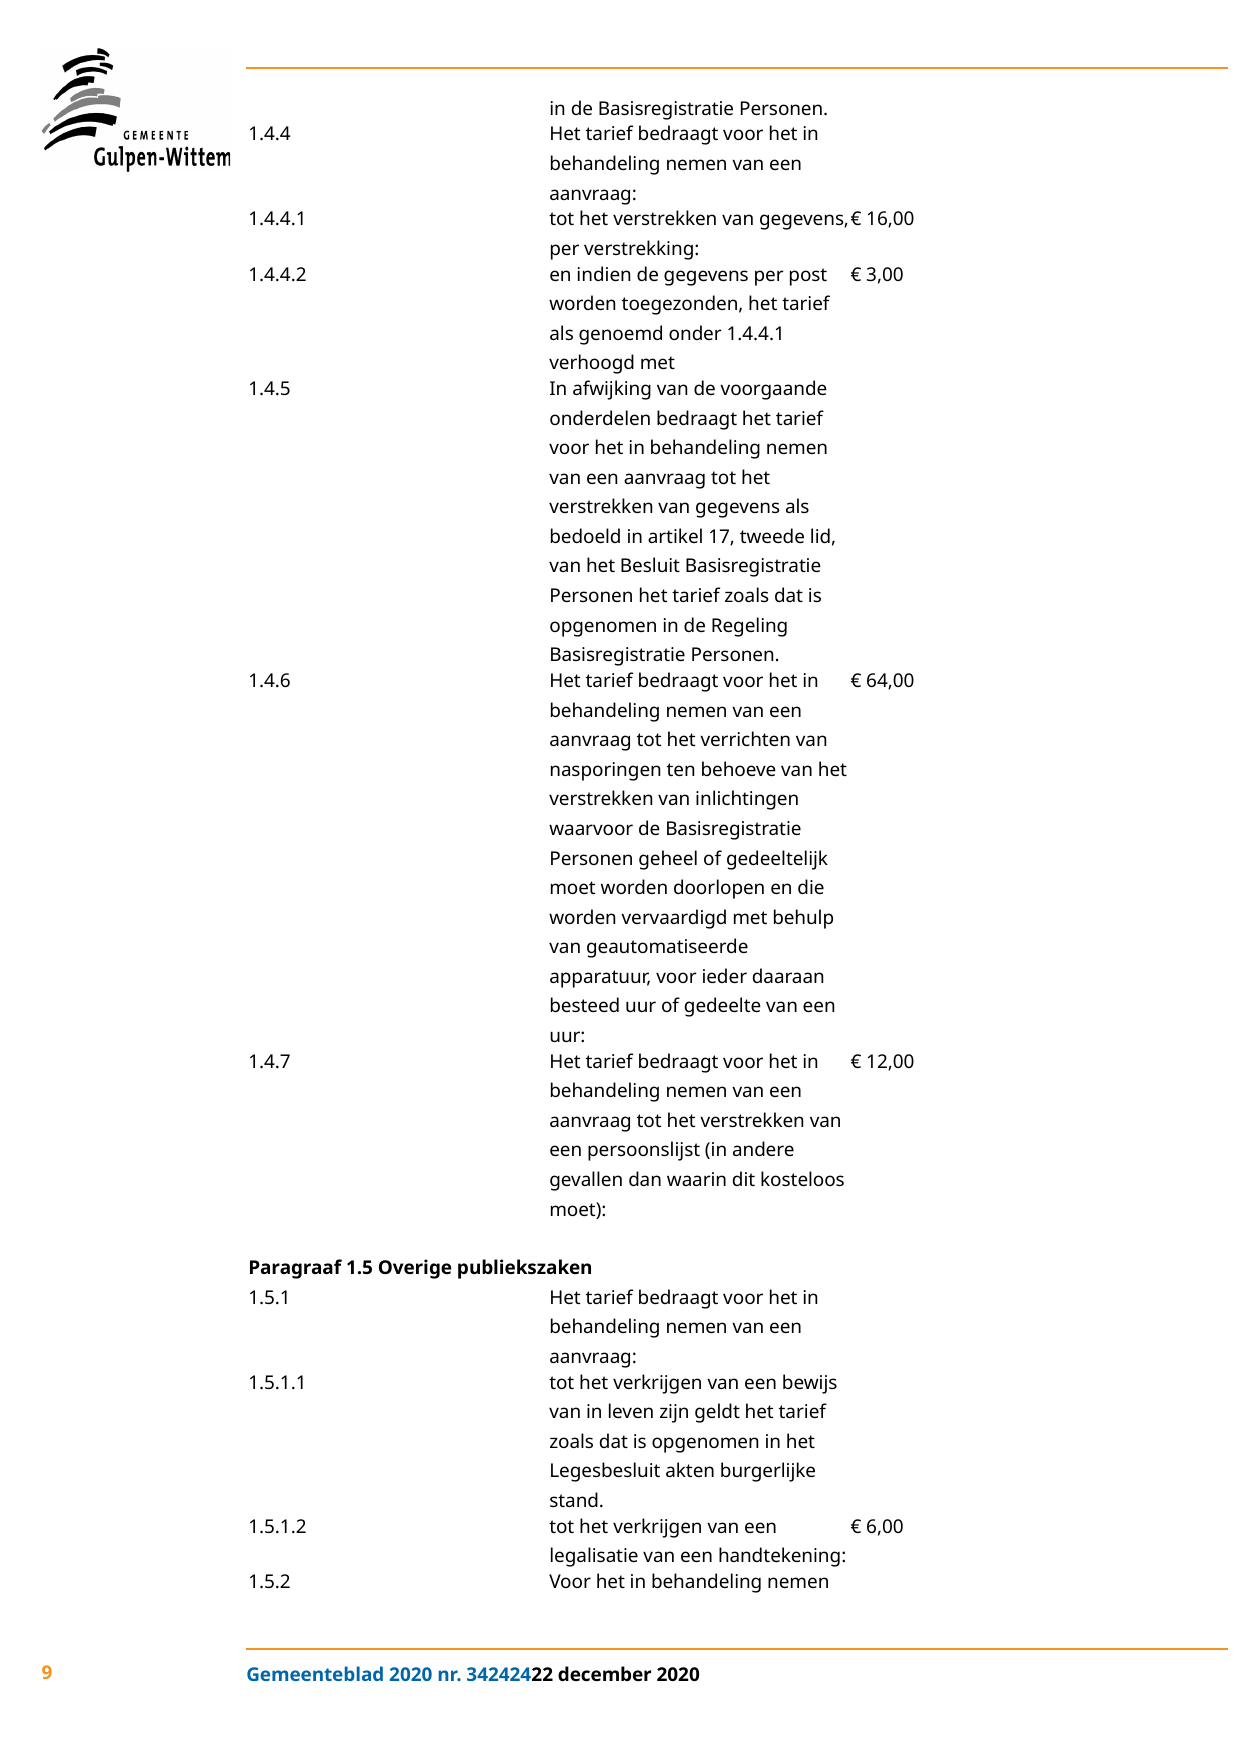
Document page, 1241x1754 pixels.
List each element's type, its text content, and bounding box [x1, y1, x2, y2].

table_cell tot het verkrijgen van een bewijs van in leven zijn geldt het tarief zoals dat is opgenomen in het Legesbesluit akten burgerlijke stand. [549, 1369, 850, 1513]
table_cell in de Basisregistratie Personen. [549, 95, 850, 121]
table_cell 1.4.4.1 [248, 205, 549, 261]
table_cell [850, 1369, 1152, 1513]
table_cell en indien de gegevens per post worden toegezonden, het tarief als genoemd onder 1.4.4.1 verhoogd met [549, 261, 850, 375]
table_cell Het tarief bedraagt voor het in behandeling nemen van een aanvraag tot het verrichten van nasporingen ten behoeve van het verstrekken van inlichtingen waarvoor de Basisregistratie Personen geheel of gedeeltelijk moet worden doorlopen en die worden vervaardigd met behulp van geautomatiseerde apparatuur, voor ieder daaraan besteed uur of gedeelte van een uur: [549, 667, 850, 1048]
table_cell [248, 95, 549, 121]
table_cell € 6,00 [850, 1513, 1152, 1568]
table_cell € 16,00 [850, 205, 1152, 261]
table_header [850, 1284, 1152, 1369]
table_cell 1.4.7 [248, 1048, 549, 1222]
table_cell 1.4.6 [248, 667, 549, 1048]
table_cell 1.4.4 [248, 121, 549, 205]
table_cell 1.5.2 [248, 1568, 549, 1594]
picture [41, 47, 231, 172]
table_cell 1.4.4.2 [248, 261, 549, 375]
table_cell [850, 375, 1152, 667]
table_cell In afwijking van de voorgaande onderdelen bedraagt het tarief voor het in behandeling nemen van een aanvraag tot het verstrekken van gegevens als bedoeld in artikel 17, tweede lid, van het Besluit Basisregistratie Personen het tarief zoals dat is opgenomen in de Regeling Basisregistratie Personen. [549, 375, 850, 667]
table_header Het tarief bedraagt voor het in behandeling nemen van een aanvraag: [549, 1284, 850, 1369]
text Paragraaf 1.5 Overige publiekszaken [248, 1254, 1152, 1280]
table_cell [850, 121, 1152, 205]
table_cell [850, 95, 1152, 121]
table_cell tot het verkrijgen van een legalisatie van een handtekening: [549, 1513, 850, 1568]
table_cell Het tarief bedraagt voor het in behandeling nemen van een aanvraag tot het verstrekken van een persoonslijst (in andere gevallen dan waarin dit kosteloos moet): [549, 1048, 850, 1222]
table_cell € 64,00 [850, 667, 1152, 1048]
table_cell € 3,00 [850, 261, 1152, 375]
table_header 1.5.1 [248, 1284, 549, 1369]
table_cell 1.5.1.2 [248, 1513, 549, 1568]
table_cell 1.5.1.1 [248, 1369, 549, 1513]
table_cell [850, 1568, 1152, 1594]
table_cell Het tarief bedraagt voor het in behandeling nemen van een aanvraag: [549, 121, 850, 205]
table_cell Voor het in behandeling nemen [549, 1568, 850, 1594]
table_cell 1.4.5 [248, 375, 549, 667]
table_cell tot het verstrekken van gegevens, per verstrekking: [549, 205, 850, 261]
table_cell € 12,00 [850, 1048, 1152, 1222]
